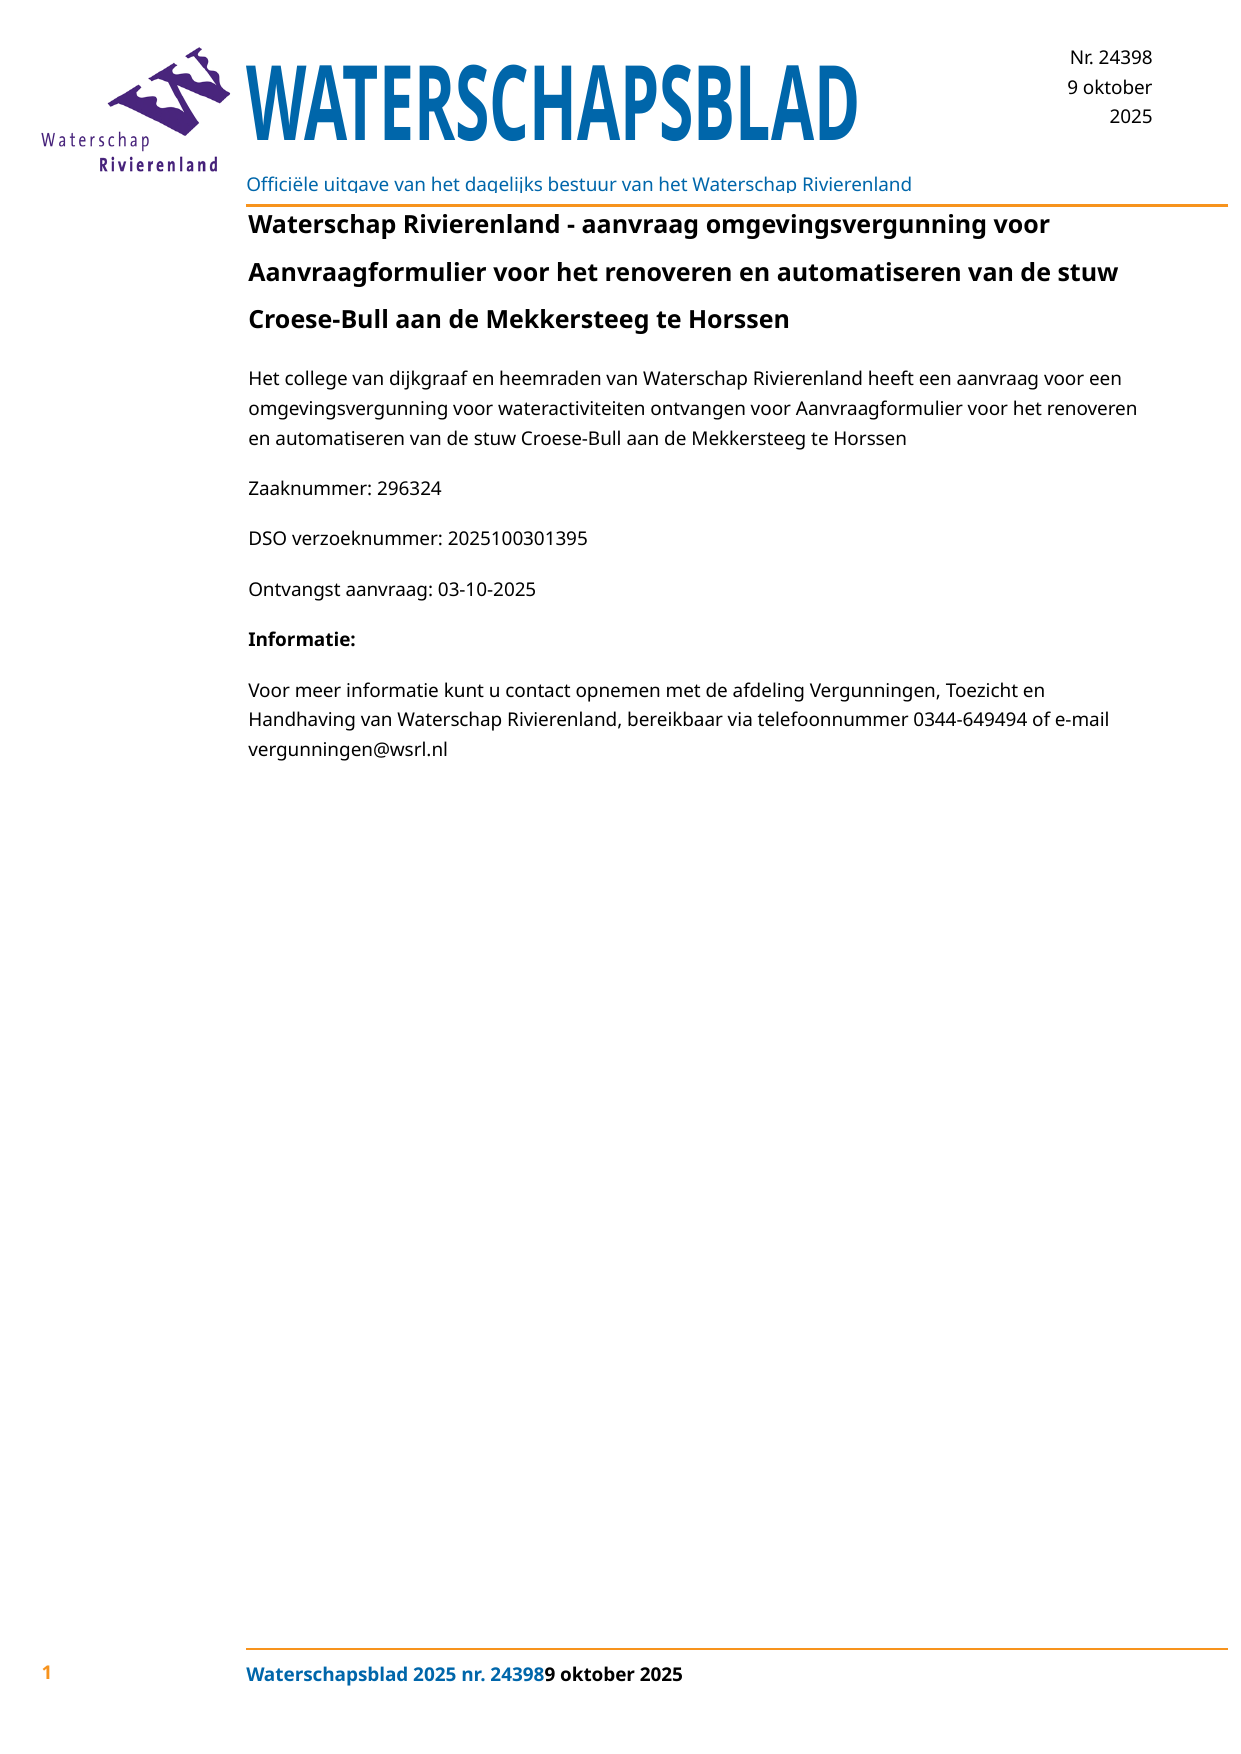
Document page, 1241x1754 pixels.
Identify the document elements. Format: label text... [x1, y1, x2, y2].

text Waterschap Rivierenland - aanvraag omgevingsvergunning voor Aanvraagformulier voor het renoveren en automatiseren van de stuw Croese-Bull aan de Mekkersteeg te Horssen [248, 207, 1152, 336]
text Het college van dijkgraaf en heemraden van Waterschap Rivierenland heeft een aanvraag voor een omgevingsvergunning voor wateractiviteiten ontvangen voor Aanvraagformulier voor het renoveren en automatiseren van de stuw Croese-Bull aan de Mekkersteeg te Horssen [248, 366, 1152, 450]
text Ontvangst aanvraag: 03-10-2025 [248, 576, 1152, 602]
text Zaaknummer: 296324 [248, 475, 1152, 501]
picture [41, 47, 231, 172]
text Informatie: [248, 626, 1152, 652]
text Voor meer informatie kunt u contact opnemen met de afdeling Vergunningen, Toezicht en Handhaving van Waterschap Rivierenland, bereikbaar via telefoonnummer 0344-649494 of e-mail vergunningen@wsrl.nl [248, 677, 1152, 762]
text DSO verzoeknummer: 2025100301395 [248, 526, 1152, 551]
